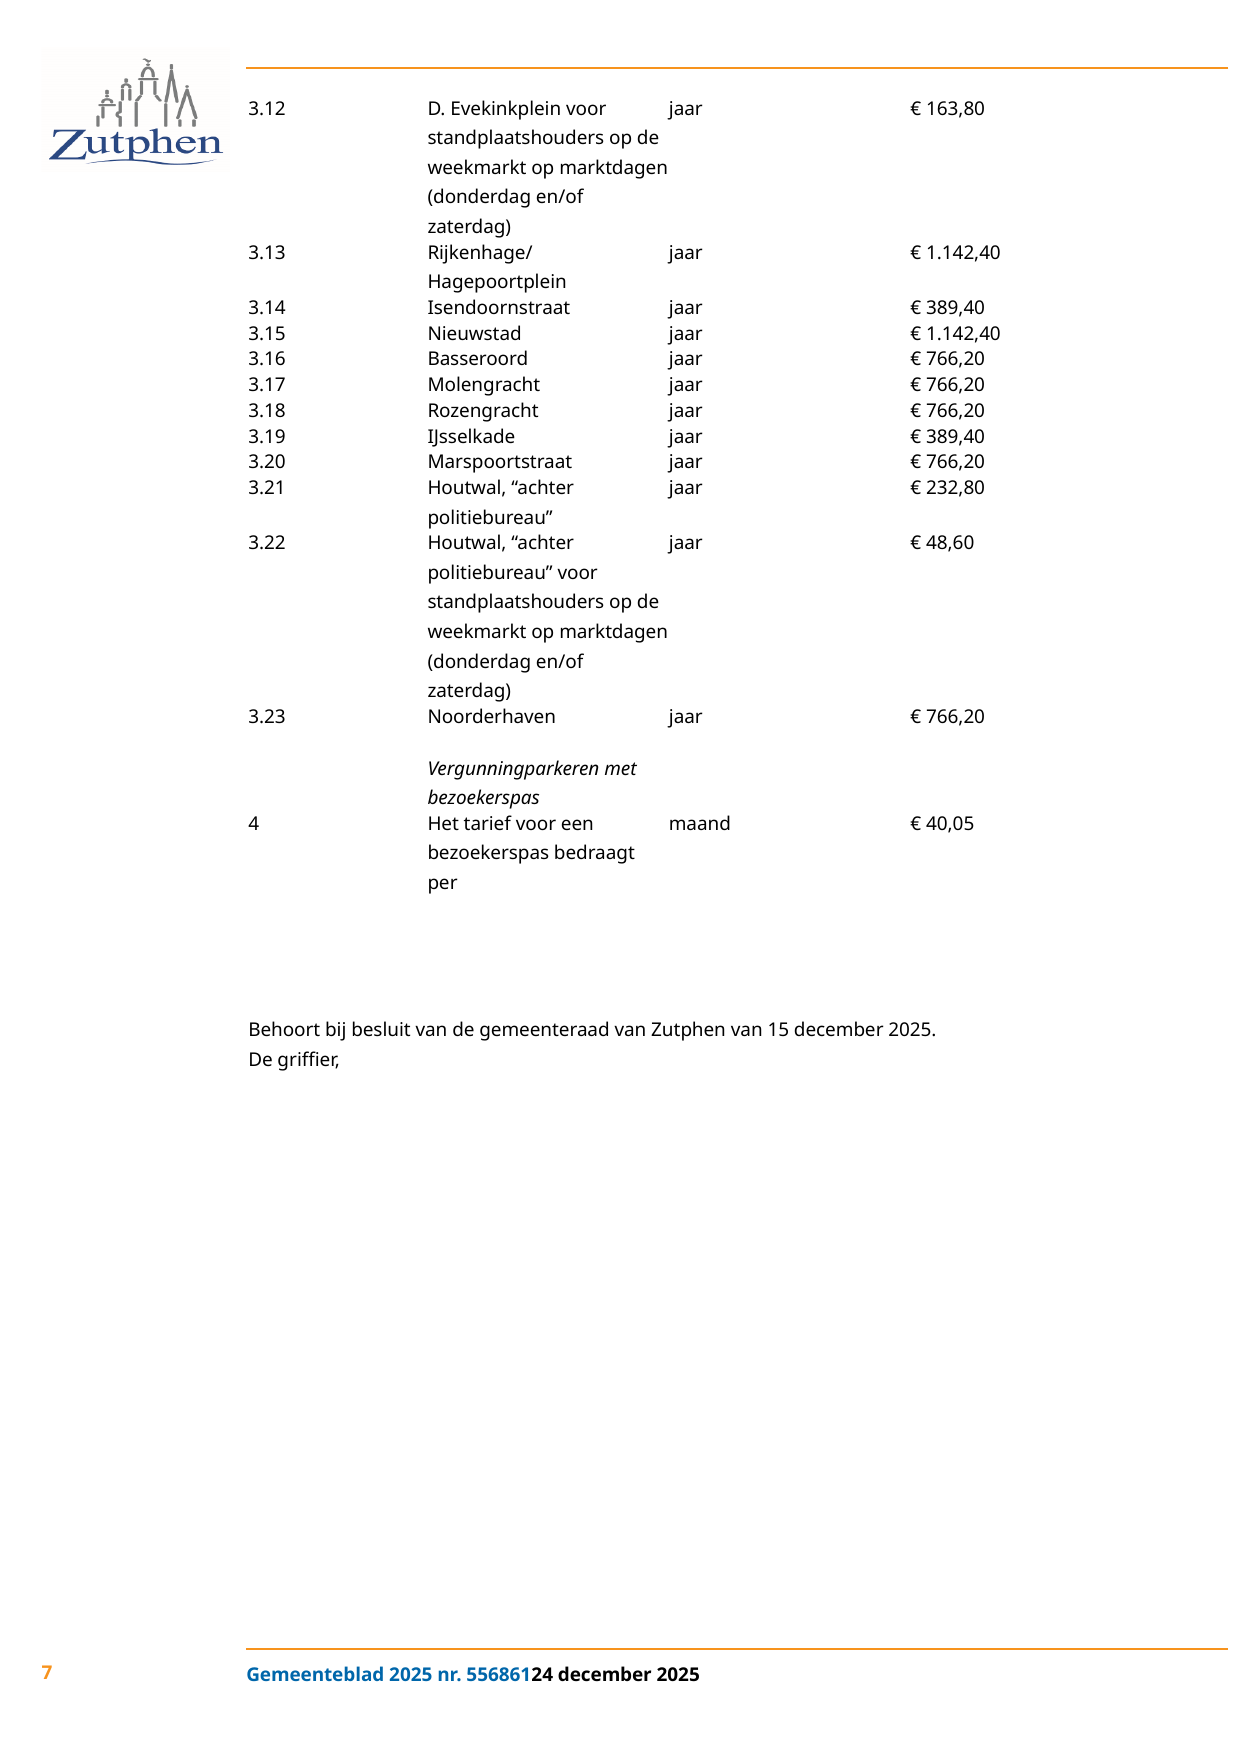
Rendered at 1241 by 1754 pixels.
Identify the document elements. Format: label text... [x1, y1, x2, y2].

table_cell Vergunningparkeren met bezoekerspas [427, 755, 669, 810]
table_cell € 389,40 [910, 423, 1152, 448]
table_cell € 1.142,40 [910, 239, 1152, 294]
table_cell 3.17 [248, 371, 427, 397]
table_cell € 766,20 [910, 703, 1152, 729]
table_cell [669, 729, 910, 755]
table_cell € 163,80 [910, 95, 1152, 239]
table_cell 3.16 [248, 346, 427, 371]
table_cell jaar [669, 397, 910, 423]
table_cell [910, 755, 1152, 810]
table_cell 3.14 [248, 294, 427, 320]
table_cell jaar [669, 346, 910, 371]
table_cell jaar [669, 239, 910, 294]
text Behoort bij besluit van de gemeenteraad van Zutphen van 15 december 2025. [248, 1016, 1152, 1042]
table_cell [248, 729, 427, 755]
table_cell [427, 729, 669, 755]
table_cell jaar [669, 95, 910, 239]
table_cell Molengracht [427, 371, 669, 397]
table_cell 3.18 [248, 397, 427, 423]
table_cell [910, 729, 1152, 755]
table_cell jaar [669, 703, 910, 729]
table_cell jaar [669, 294, 910, 320]
table_cell Isendoornstraat [427, 294, 669, 320]
table_cell € 389,40 [910, 294, 1152, 320]
table_cell 3.23 [248, 703, 427, 729]
table_cell Noorderhaven [427, 703, 669, 729]
table_cell 3.12 [248, 95, 427, 239]
table_cell € 1.142,40 [910, 320, 1152, 346]
table_cell 3.13 [248, 239, 427, 294]
table_cell [669, 755, 910, 810]
table_cell jaar [669, 530, 910, 703]
table_cell € 766,20 [910, 371, 1152, 397]
table_cell Marspoortstraat [427, 449, 669, 474]
table_cell Rozengracht [427, 397, 669, 423]
table_cell jaar [669, 449, 910, 474]
table_cell € 40,05 [910, 810, 1152, 895]
table_cell jaar [669, 320, 910, 346]
table_cell € 232,80 [910, 474, 1152, 529]
table_cell 3.21 [248, 474, 427, 529]
table_cell [248, 755, 427, 810]
table_cell D. Evekinkplein voor standplaatshouders op de weekmarkt op marktdagen (donderdag en/of zaterdag) [427, 95, 669, 239]
table_cell Houtwal, “achter politiebureau” [427, 474, 669, 529]
table_cell Basseroord [427, 346, 669, 371]
table_cell Rijkenhage/Hagepoortplein [427, 239, 669, 294]
table_cell € 766,20 [910, 397, 1152, 423]
table_cell maand [669, 810, 910, 895]
table_cell IJsselkade [427, 423, 669, 448]
table_cell 4 [248, 810, 427, 895]
table_cell € 766,20 [910, 346, 1152, 371]
table_cell € 766,20 [910, 449, 1152, 474]
table_cell 3.19 [248, 423, 427, 448]
table_cell Houtwal, “achter politiebureau” voor standplaatshouders op de weekmarkt op marktdagen (donderdag en/of zaterdag) [427, 530, 669, 703]
table_cell 3.15 [248, 320, 427, 346]
text De griffier, [248, 1046, 1152, 1072]
table_cell Nieuwstad [427, 320, 669, 346]
picture [41, 47, 231, 172]
table_cell € 48,60 [910, 530, 1152, 703]
table_cell jaar [669, 474, 910, 529]
table_cell 3.22 [248, 530, 427, 703]
table_cell jaar [669, 371, 910, 397]
table_cell jaar [669, 423, 910, 448]
table_cell Het tarief voor een bezoekerspas bedraagt per [427, 810, 669, 895]
table_cell 3.20 [248, 449, 427, 474]
